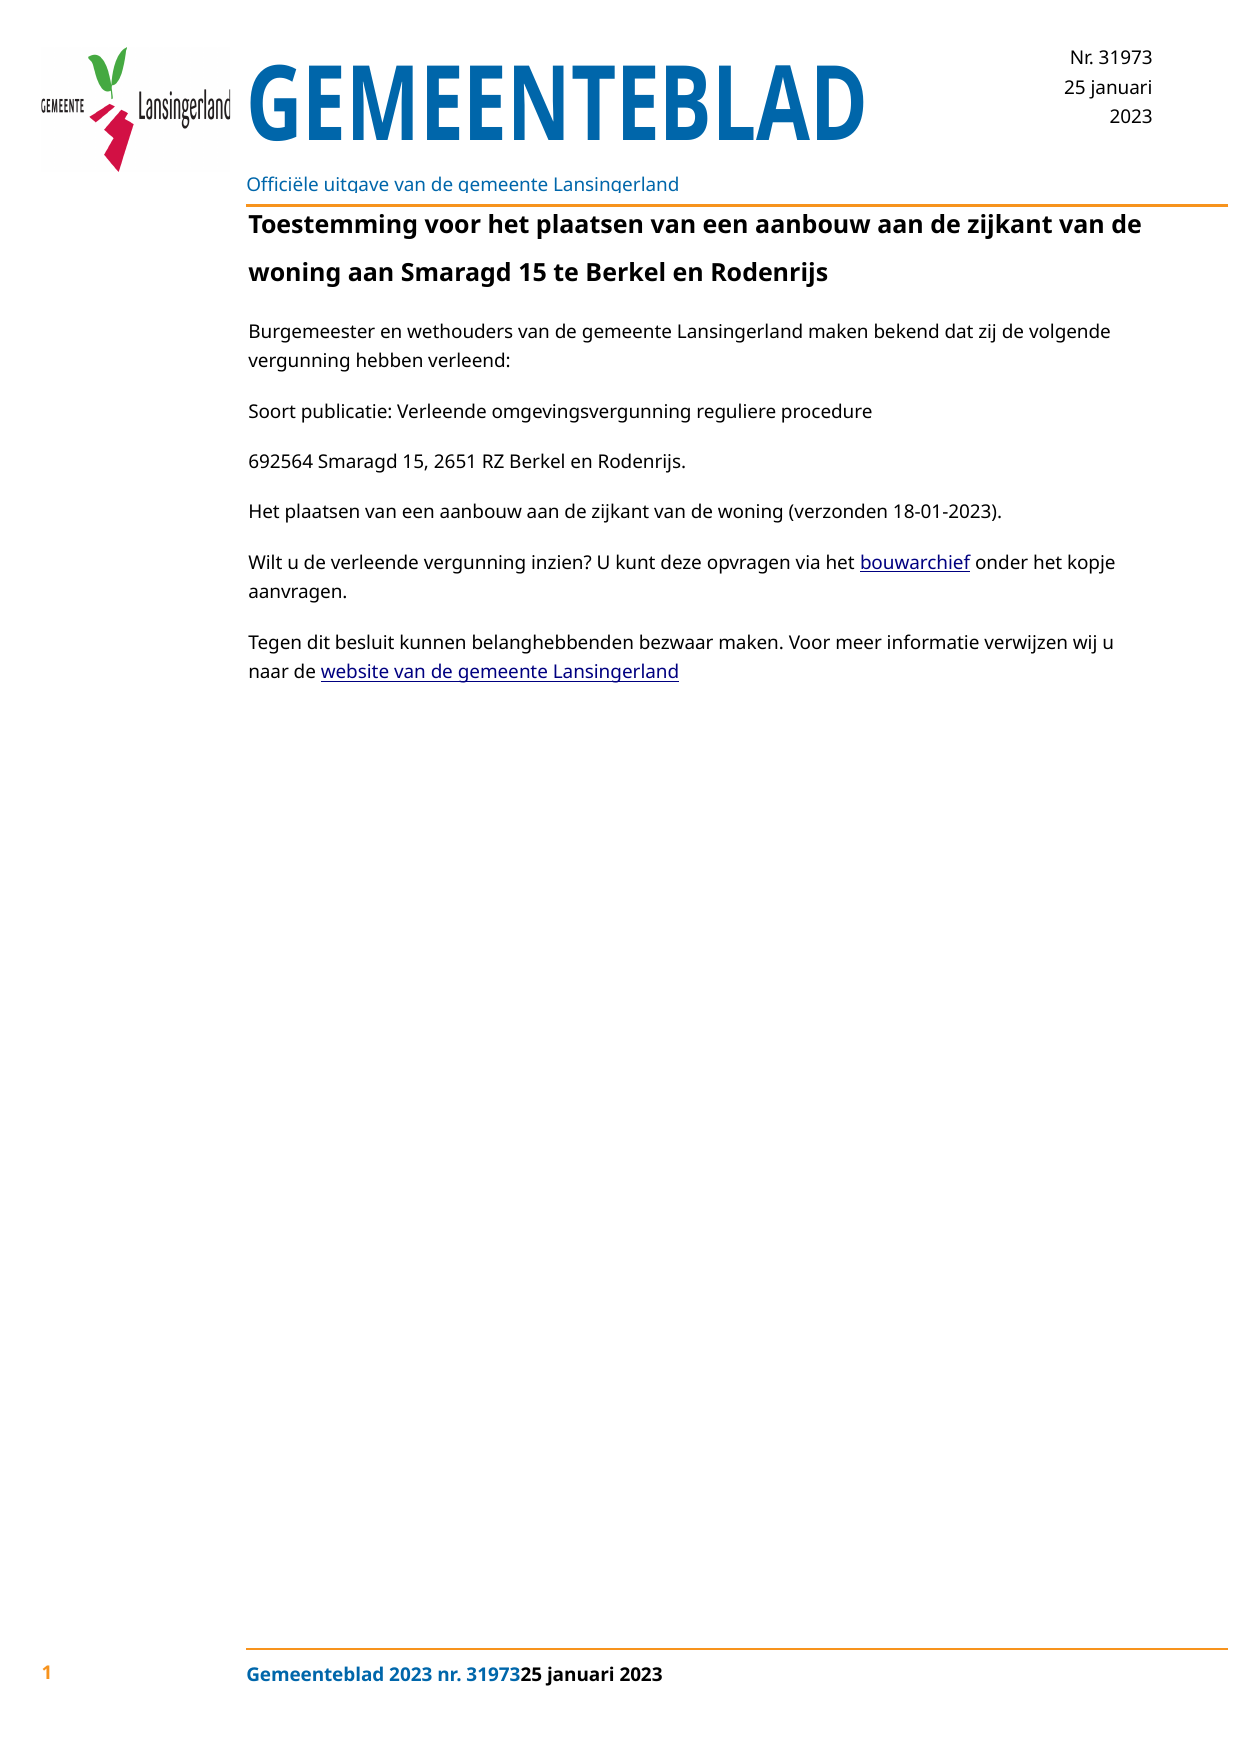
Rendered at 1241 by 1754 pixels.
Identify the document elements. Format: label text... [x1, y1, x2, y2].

text Het plaatsen van een aanbouw aan de zijkant van de woning (verzonden 18-01-2023). [248, 499, 1152, 524]
text 692564 Smaragd 15, 2651 RZ Berkel en Rodenrijs. [248, 448, 1152, 474]
text Tegen dit besluit kunnen belanghebbenden bezwaar maken. Voor meer informatie verwijzen wij u naar de website van de gemeente Lansingerland [248, 629, 1152, 684]
text Soort publicatie: Verleende omgevingsvergunning reguliere procedure [248, 398, 1152, 424]
text Wilt u de verleende vergunning inzien? U kunt deze opvragen via het bouwarchief onder het kopje aanvragen. [248, 549, 1152, 604]
text Burgemeester en wethouders van de gemeente Lansingerland maken bekend dat zij de volgende vergunning hebben verleend: [248, 318, 1152, 373]
picture [41, 47, 231, 172]
text Toestemming voor het plaatsen van een aanbouw aan de zijkant van de woning aan Smaragd 15 te Berkel en Rodenrijs [248, 207, 1152, 288]
